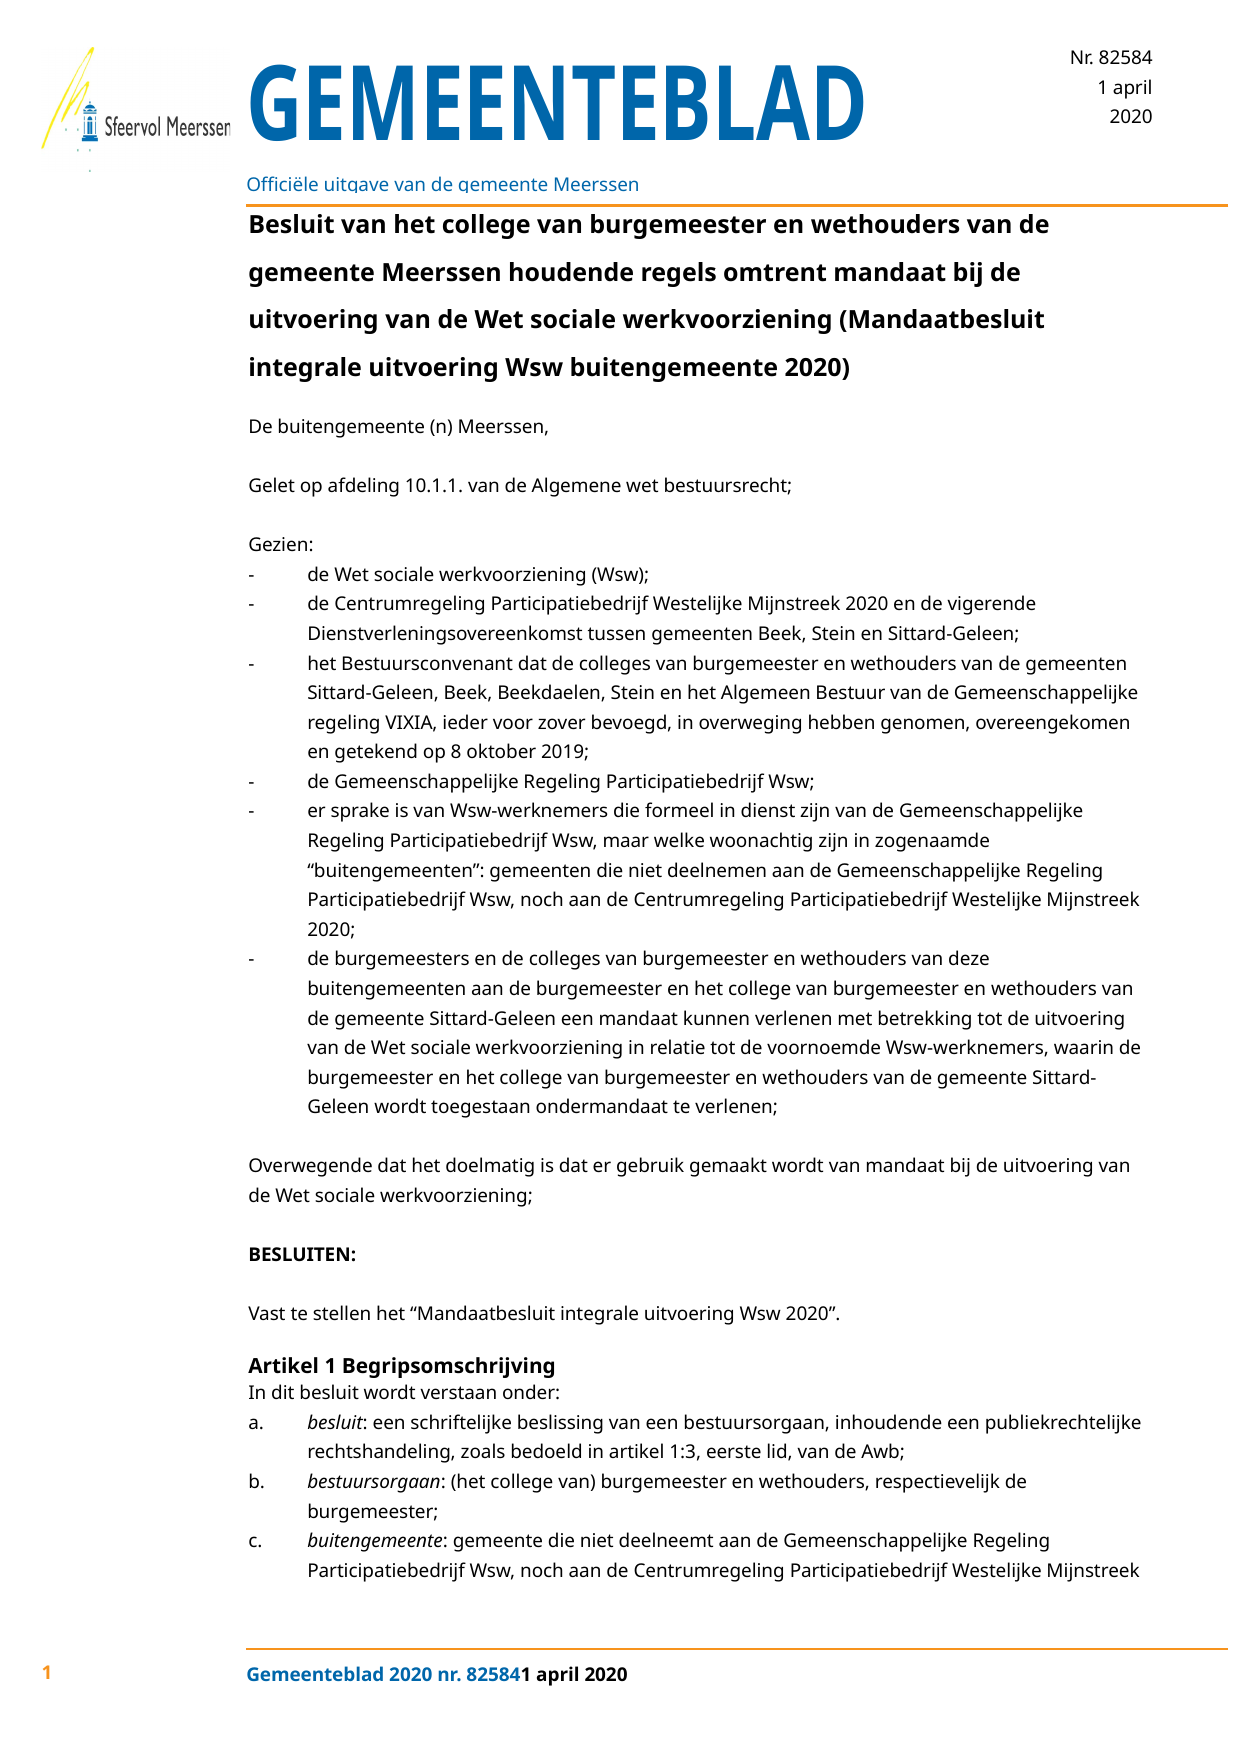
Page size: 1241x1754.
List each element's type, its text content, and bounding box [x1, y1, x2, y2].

list de burgemeesters en de colleges van burgemeester en wethouders van deze buitengemeenten aan de burgemeester en het college van burgemeester en wethouders van de gemeente Sittard-Geleen een mandaat kunnen verlenen met betrekking tot de uitvoering van de Wet sociale werkvoorziening in relatie tot de voornoemde Wsw-werknemers, waarin de burgemeester en het college van burgemeester en wethouders van de gemeente Sittard-Geleen wordt toegestaan ondermandaat te verlenen; [248, 946, 1152, 1119]
list bestuursorgaan: (het college van) burgemeester en wethouders, respectievelijk de burgemeester; [248, 1468, 1152, 1523]
list er sprake is van Wsw-werknemers die formeel in dienst zijn van de Gemeenschappelijke Regeling Participatiebedrijf Wsw, maar welke woonachtig zijn in zogenaamde “buitengemeenten”: gemeenten die niet deelnemen aan de Gemeenschappelijke Regeling Participatiebedrijf Wsw, noch aan de Centrumregeling Participatiebedrijf Westelijke Mijnstreek 2020; [248, 798, 1152, 942]
list besluit: een schriftelijke beslissing van een bestuursorgaan, inhoudende een publiekrechtelijke rechtshandeling, zoals bedoeld in artikel 1:3, eerste lid, van de Awb; [248, 1409, 1152, 1464]
text Overwegende dat het doelmatig is dat er gebruik gemaakt wordt van mandaat bij de uitvoering van de Wet sociale werkvoorziening; [248, 1153, 1152, 1208]
text De buitengemeente (n) Meerssen, [248, 413, 1152, 439]
text BESLUITEN: [248, 1241, 1152, 1267]
list buitengemeente: gemeente die niet deelneemt aan de Gemeenschappelijke Regeling Participatiebedrijf Wsw, noch aan de Centrumregeling Participatiebedrijf Westelijke Mijnstreek [248, 1527, 1152, 1583]
text In dit besluit wordt verstaan onder: [248, 1379, 1152, 1405]
list de Wet sociale werkvoorziening (Wsw); [248, 561, 1152, 587]
picture [41, 47, 231, 172]
text Artikel 1 Begripsomschrijving [248, 1351, 1152, 1379]
text Gelet op afdeling 10.1.1. van de Algemene wet bestuursrecht; [248, 472, 1152, 498]
text Besluit van het college van burgemeester en wethouders van de gemeente Meerssen houdende regels omtrent mandaat bij de uitvoering van de Wet sociale werkvoorziening (Mandaatbesluit integrale uitvoering Wsw buitengemeente 2020) [248, 207, 1152, 384]
text Vast te stellen het “Mandaatbesluit integrale uitvoering Wsw 2020”. [248, 1301, 1152, 1326]
text Gezien: [248, 531, 1152, 557]
list de Centrumregeling Participatiebedrijf Westelijke Mijnstreek 2020 en de vigerende Dienstverleningsovereenkomst tussen gemeenten Beek, Stein en Sittard-Geleen; [248, 591, 1152, 646]
list het Bestuursconvenant dat de colleges van burgemeester en wethouders van de gemeenten Sittard-Geleen, Beek, Beekdaelen, Stein en het Algemeen Bestuur van de Gemeenschappelijke regeling VIXIA, ieder voor zover bevoegd, in overweging hebben genomen, overeengekomen en getekend op 8 oktober 2019; [248, 650, 1152, 764]
list de Gemeenschappelijke Regeling Participatiebedrijf Wsw; [248, 768, 1152, 794]
